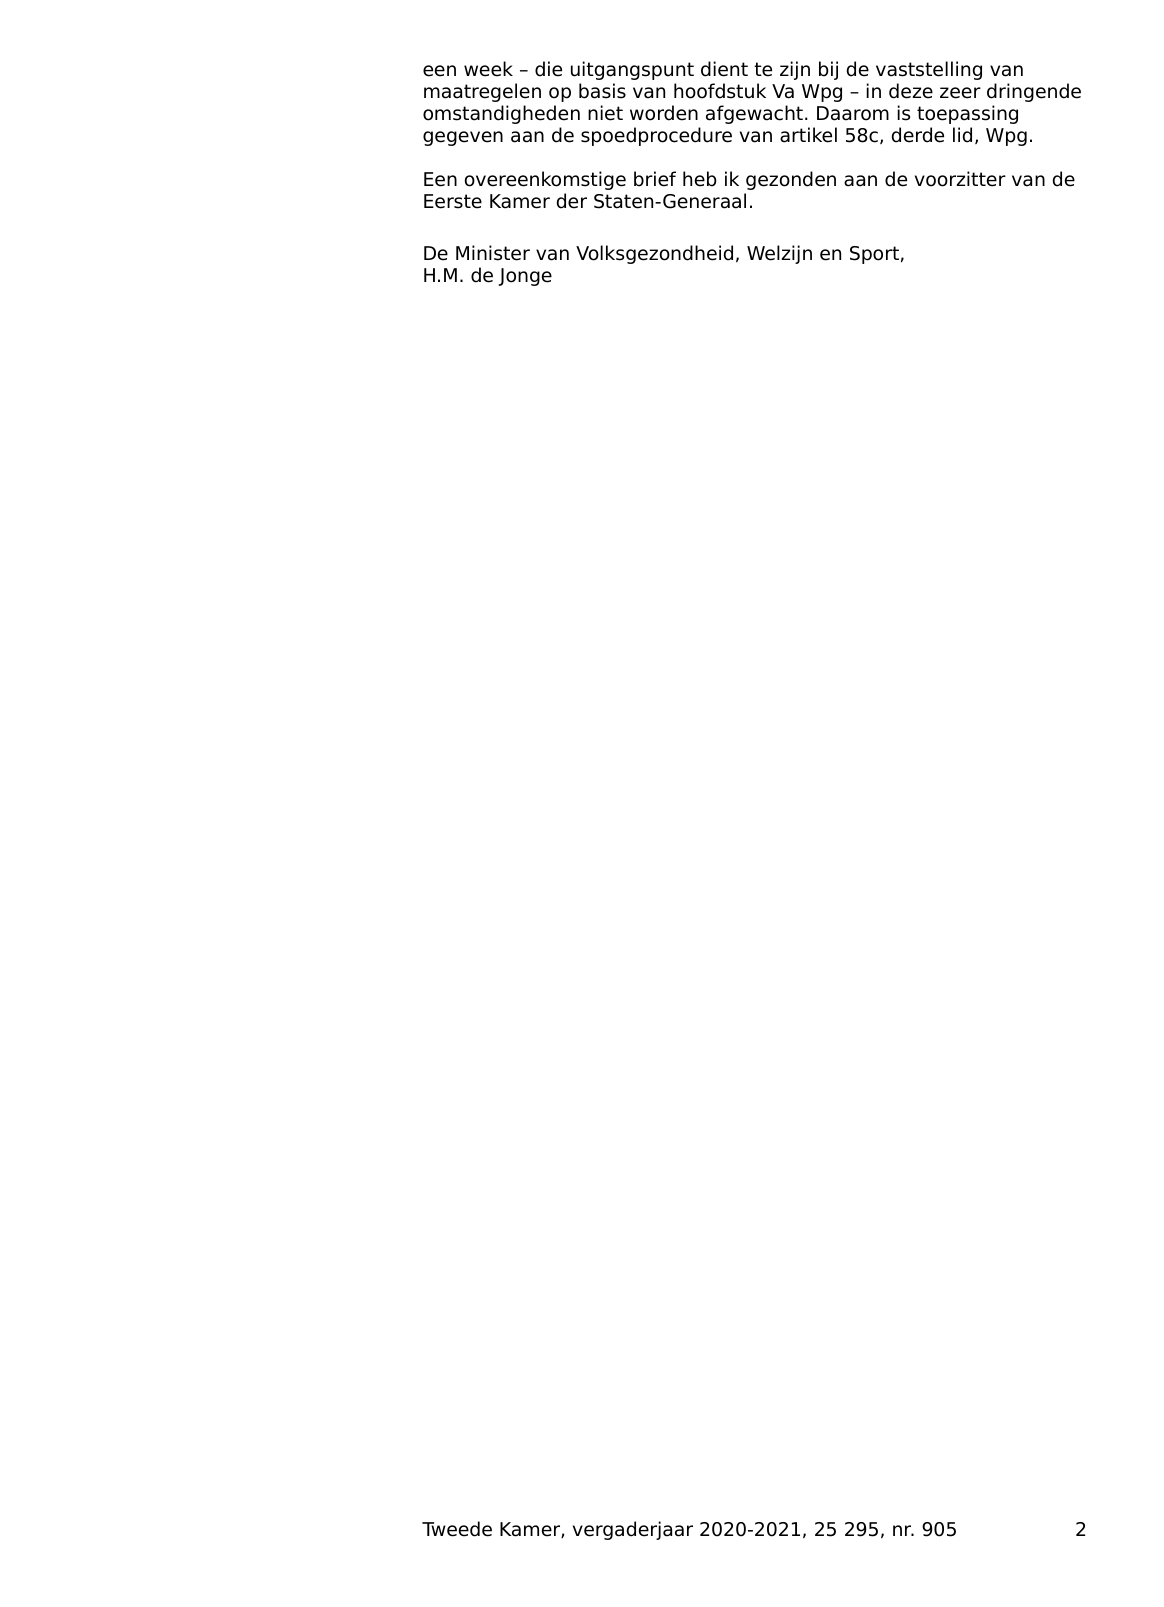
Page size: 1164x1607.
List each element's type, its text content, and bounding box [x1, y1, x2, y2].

text De Minister van Volksgezondheid, Welzijn en Sport, H.M. de Jonge [422, 243, 1087, 287]
text een week – die uitgangspunt dient te zijn bij de vaststelling van maatregelen op basis van hoofdstuk Va Wpg – in deze zeer dringende omstandigheden niet worden afgewacht. Daarom is toepassing gegeven aan de spoedprocedure van artikel 58c, derde lid, Wpg. [422, 59, 1087, 147]
text Een overeenkomstige brief heb ik gezonden aan de voorzitter van de Eerste Kamer der Staten-Generaal. [422, 169, 1087, 213]
